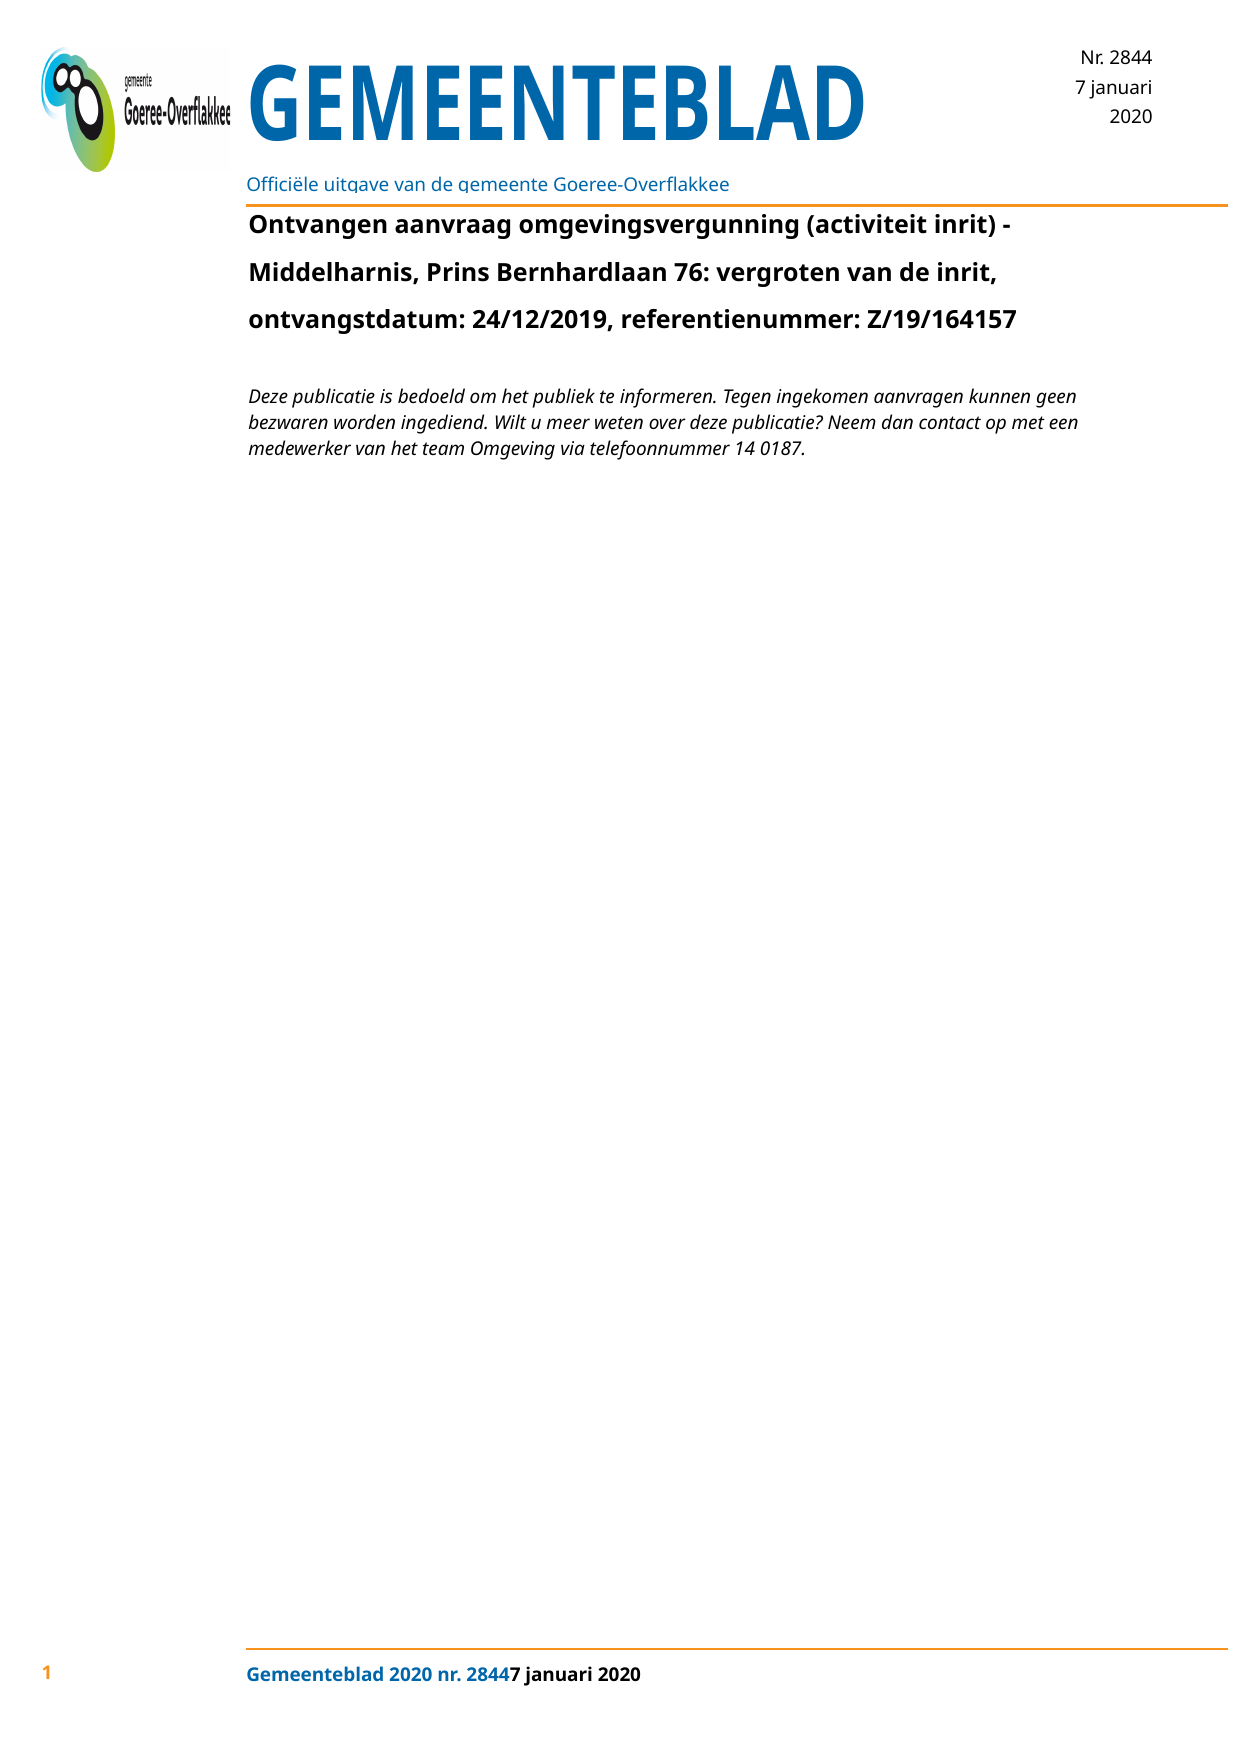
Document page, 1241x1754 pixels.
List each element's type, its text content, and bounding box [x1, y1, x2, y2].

picture [41, 47, 231, 172]
text Ontvangen aanvraag omgevingsvergunning (activiteit inrit) - Middelharnis, Prins Bernhardlaan 76: vergroten van de inrit, ontvangstdatum: 24/12/2019, referentienummer: Z/19/164157 [248, 207, 1152, 336]
text Deze publicatie is bedoeld om het publiek te informeren. Tegen ingekomen aanvragen kunnen geen bezwaren worden ingediend. Wilt u meer weten over deze publicatie? Neem dan contact op met een medewerker van het team Omgeving via telefoonnummer 14 0187. [248, 384, 1152, 461]
